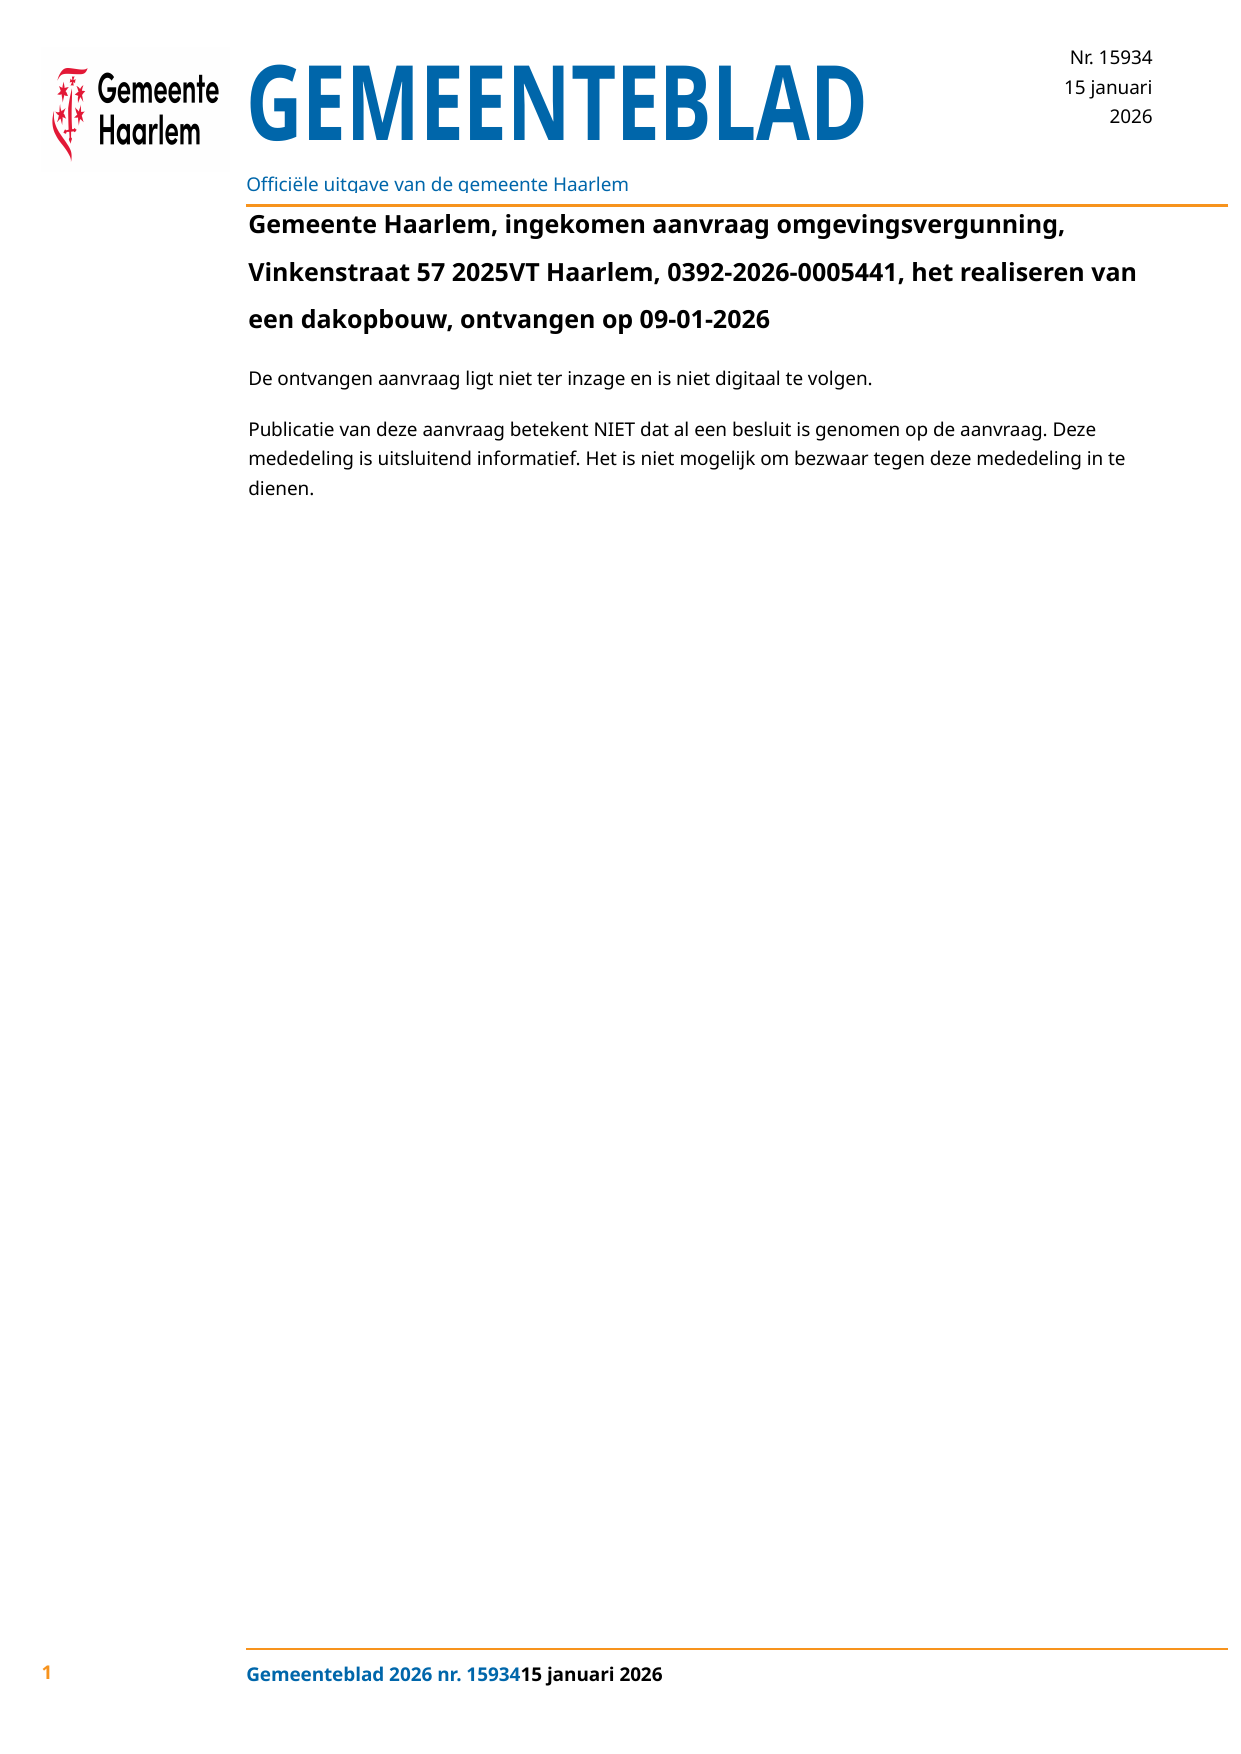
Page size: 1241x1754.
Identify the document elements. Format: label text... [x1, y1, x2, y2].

text Publicatie van deze aanvraag betekent NIET dat al een besluit is genomen op de aanvraag. Deze mededeling is uitsluitend informatief. Het is niet mogelijk om bezwaar tegen deze mededeling in te dienen. [248, 416, 1152, 501]
text De ontvangen aanvraag ligt niet ter inzage en is niet digitaal te volgen. [248, 366, 1152, 391]
picture [41, 47, 231, 172]
text Gemeente Haarlem, ingekomen aanvraag omgevingsvergunning, Vinkenstraat 57 2025VT Haarlem, 0392-2026-0005441, het realiseren van een dakopbouw, ontvangen op 09-01-2026 [248, 207, 1152, 336]
